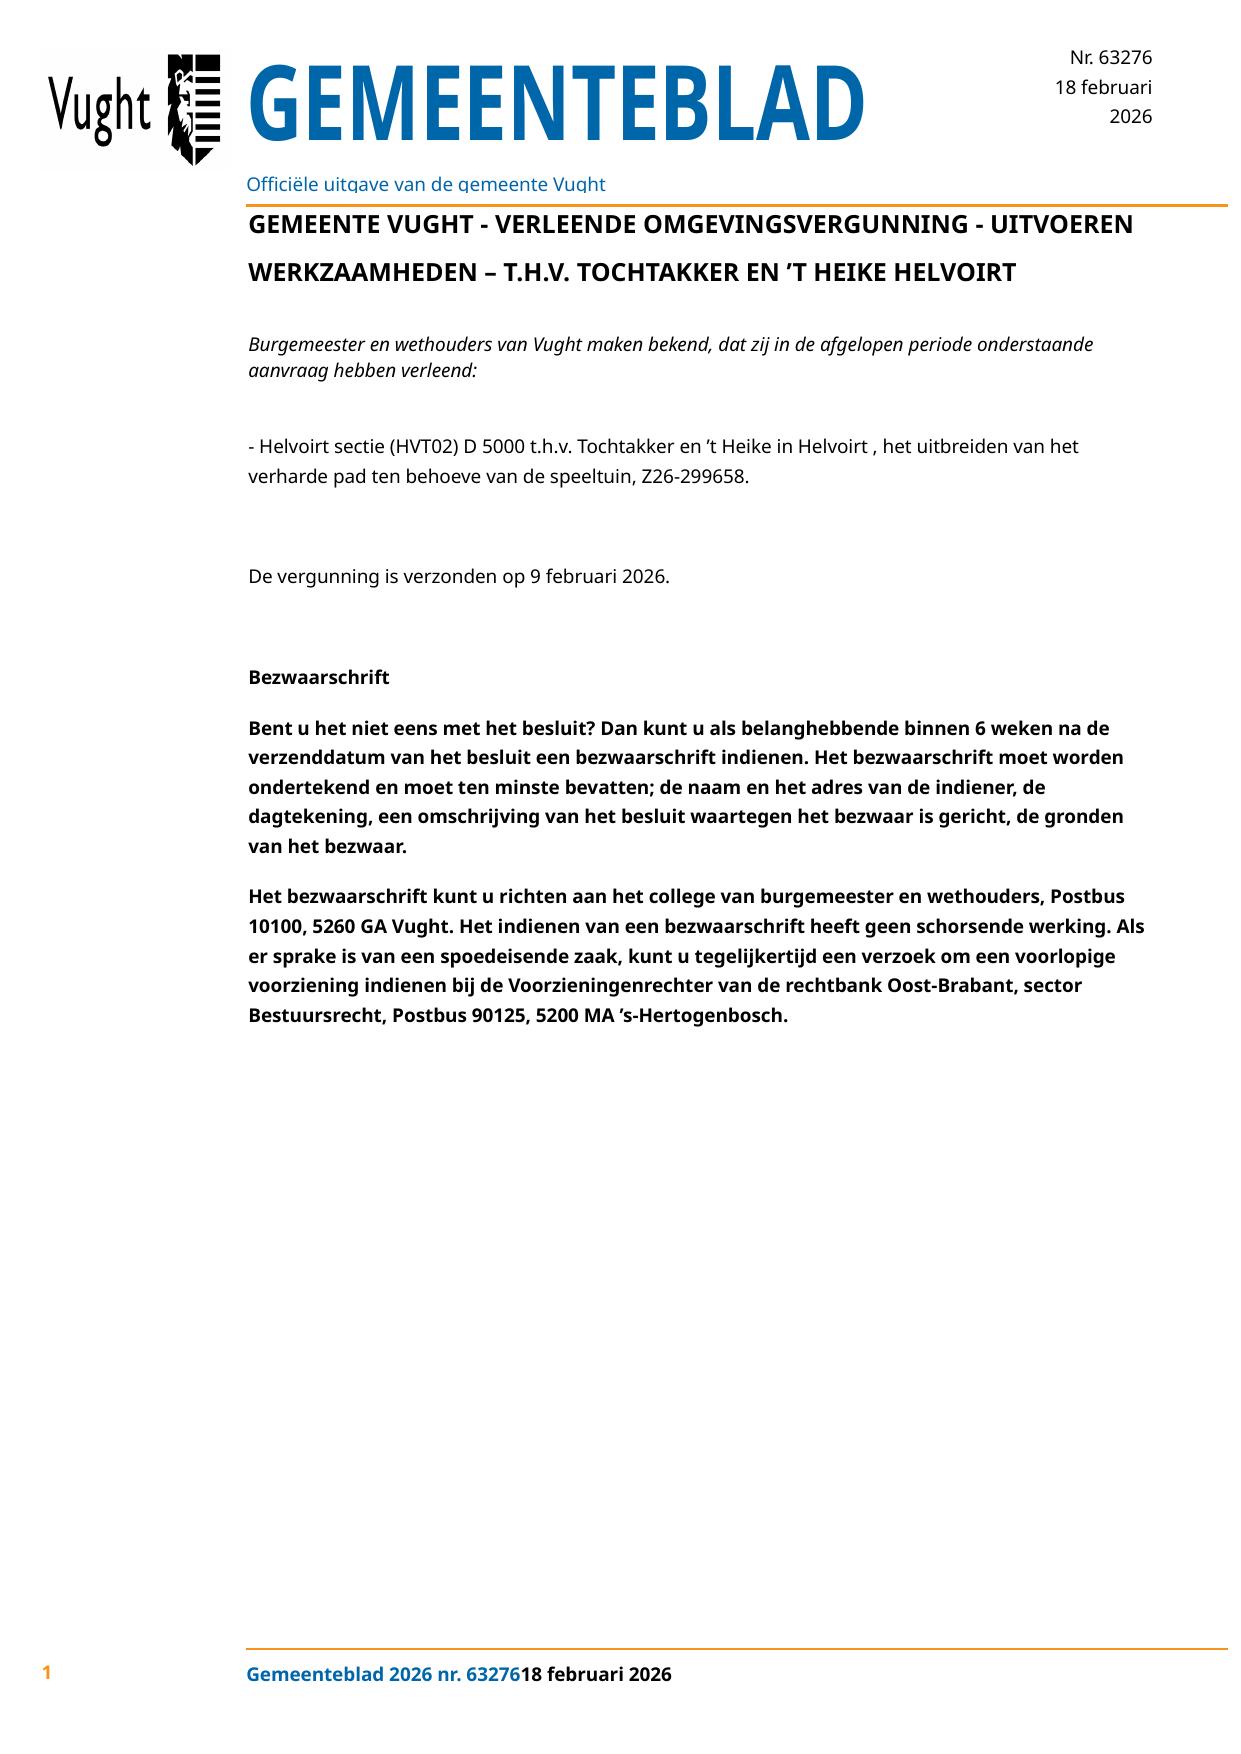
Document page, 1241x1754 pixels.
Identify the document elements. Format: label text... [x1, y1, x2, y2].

text Het bezwaarschrift kunt u richten aan het college van burgemeester en wethouders, Postbus 10100, 5260 GA Vught. Het indienen van een bezwaarschrift heeft geen schorsende werking. Als er sprake is van een spoedeisende zaak, kunt u tegelijkertijd een verzoek om een voorlopige voorziening indienen bij de Voorzieningenrechter van de rechtbank Oost-Brabant, sector Bestuursrecht, Postbus 90125, 5200 MA ’s-Hertogenbosch. [248, 884, 1152, 1028]
text - Helvoirt sectie (HVT02) D 5000 t.h.v. Tochtakker en ’t Heike in Helvoirt , het uitbreiden van het verharde pad ten behoeve van de speeltuin, Z26-299658. [248, 433, 1152, 489]
text De vergunning is verzonden op 9 februari 2026. [248, 564, 1152, 589]
picture [41, 47, 231, 172]
text Burgemeester en wethouders van Vught maken bekend, dat zij in de afgelopen periode onderstaande aanvraag hebben verleend: [248, 331, 1152, 383]
text GEMEENTE VUGHT - VERLEENDE OMGEVINGSVERGUNNING - UITVOEREN WERKZAAMHEDEN – T.H.V. TOCHTAKKER EN ’T HEIKE HELVOIRT [248, 207, 1152, 288]
text Bent u het niet eens met het besluit? Dan kunt u als belanghebbende binnen 6 weken na de verzenddatum van het besluit een bezwaarschrift indienen. Het bezwaarschrift moet worden ondertekend en moet ten minste bevatten; de naam en het adres van de indiener, de dagtekening, een omschrijving van het besluit waartegen het bezwaar is gericht, de gronden van het bezwaar. [248, 715, 1152, 859]
text Bezwaarschrift [248, 664, 1152, 690]
